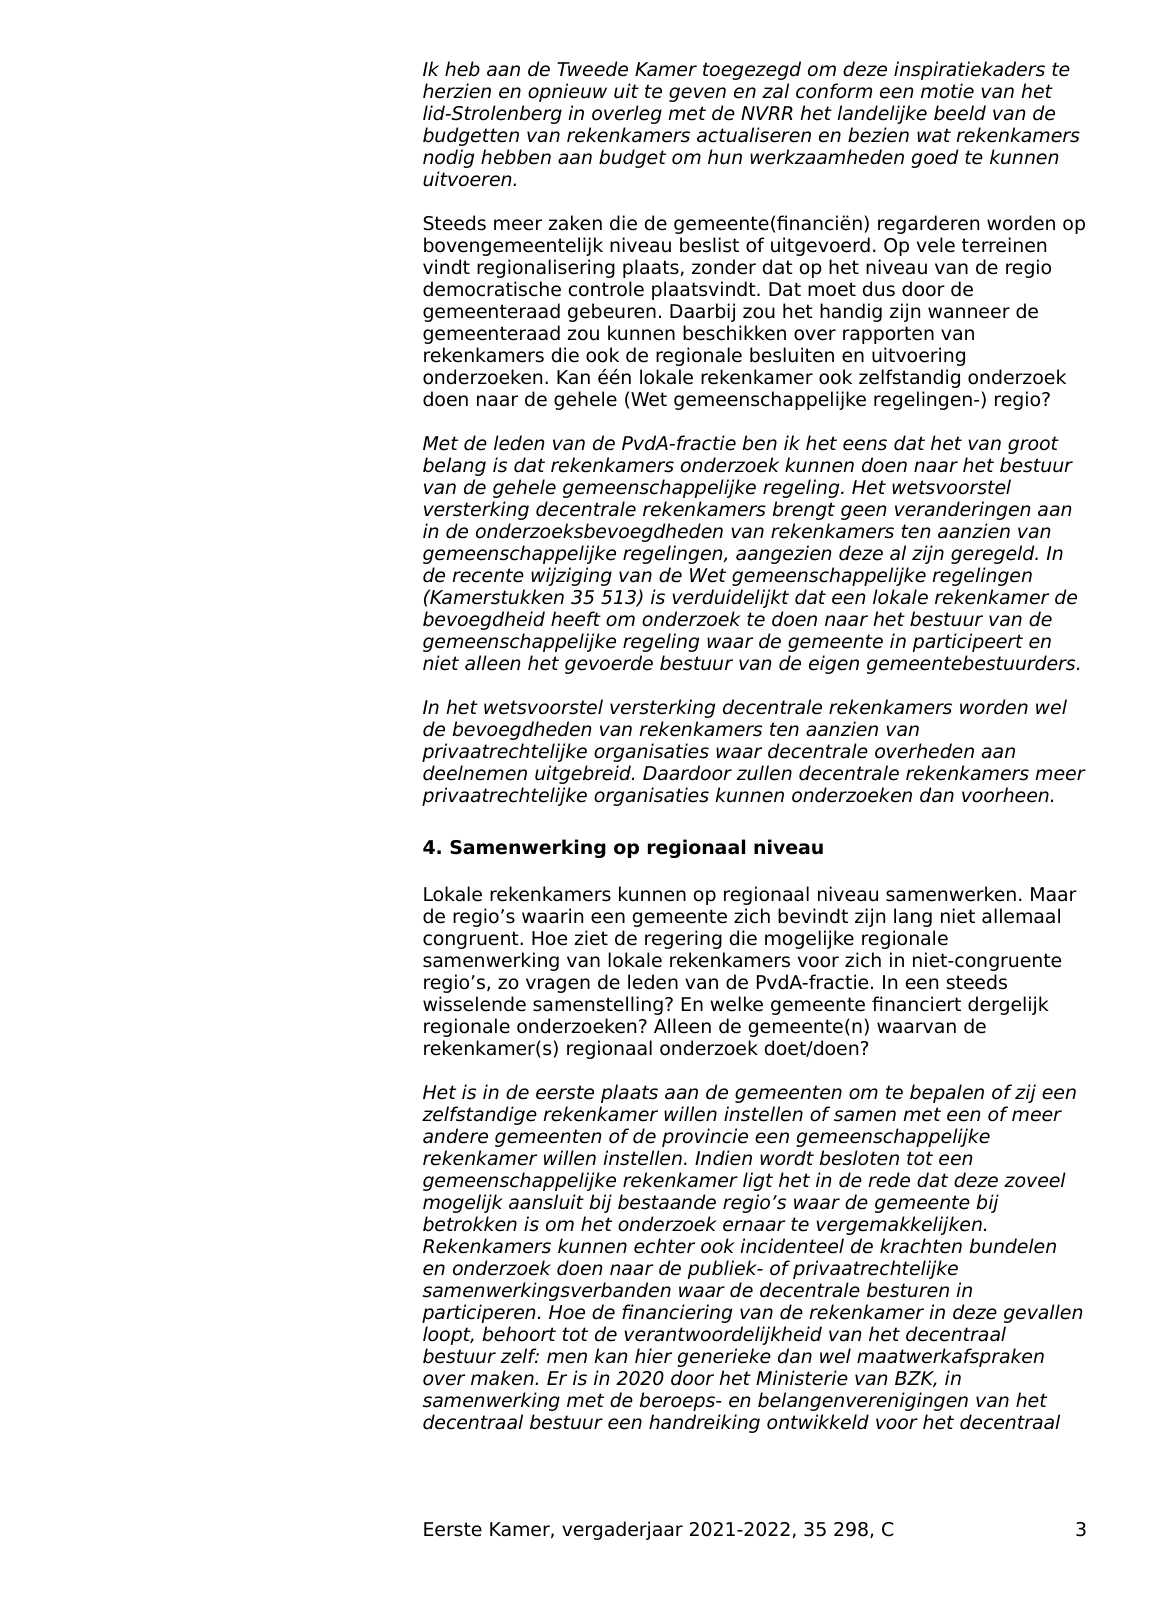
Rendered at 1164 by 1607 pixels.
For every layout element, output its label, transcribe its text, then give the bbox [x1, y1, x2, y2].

text Het is in de eerste plaats aan de gemeenten om te bepalen of zij een zelfstandige rekenkamer willen instellen of samen met een of meer andere gemeenten of de provincie een gemeenschappelijke rekenkamer willen instellen. Indien wordt besloten tot een gemeenschappelijke rekenkamer ligt het in de rede dat deze zoveel mogelijk aansluit bij bestaande regio’s waar de gemeente bij betrokken is om het onderzoek ernaar te vergemakkelijken. Rekenkamers kunnen echter ook incidenteel de krachten bundelen en onderzoek doen naar de publiek- of privaatrechtelijke samenwerkingsverbanden waar de decentrale besturen in participeren. Hoe de financiering van de rekenkamer in deze gevallen loopt, behoort tot de verantwoordelijkheid van het decentraal bestuur zelf: men kan hier generieke dan wel maatwerkafspraken over maken. Er is in 2020 door het Ministerie van BZK, in samenwerking met de beroeps- en belangenverenigingen van het decentraal bestuur een handreiking ontwikkeld voor het decentraal [422, 1082, 1087, 1434]
text Ik heb aan de Tweede Kamer toegezegd om deze inspiratiekaders te herzien en opnieuw uit te geven en zal conform een motie van het lid-Strolenberg in overleg met de NVRR het landelijke beeld van de budgetten van rekenkamers actualiseren en bezien wat rekenkamers nodig hebben aan budget om hun werkzaamheden goed te kunnen uitvoeren. [422, 59, 1087, 191]
text In het wetsvoorstel versterking decentrale rekenkamers worden wel de bevoegdheden van rekenkamers ten aanzien van privaatrechtelijke organisaties waar decentrale overheden aan deelnemen uitgebreid. Daardoor zullen decentrale rekenkamers meer privaatrechtelijke organisaties kunnen onderzoeken dan voorheen. [422, 697, 1087, 807]
text Met de leden van de PvdA-fractie ben ik het eens dat het van groot belang is dat rekenkamers onderzoek kunnen doen naar het bestuur van de gehele gemeenschappelijke regeling. Het wetsvoorstel versterking decentrale rekenkamers brengt geen veranderingen aan in de onderzoeksbevoegdheden van rekenkamers ten aanzien van gemeenschappelijke regelingen, aangezien deze al zijn geregeld. In de recente wijziging van de Wet gemeenschappelijke regelingen (Kamerstukken 35 513) is verduidelijkt dat een lokale rekenkamer de bevoegdheid heeft om onderzoek te doen naar het bestuur van de gemeenschappelijke regeling waar de gemeente in participeert en niet alleen het gevoerde bestuur van de eigen gemeentebestuurders. [422, 433, 1087, 675]
text Steeds meer zaken die de gemeente(financiën) regarderen worden op bovengemeentelijk niveau beslist of uitgevoerd. Op vele terreinen vindt regionalisering plaats, zonder dat op het niveau van de regio democratische controle plaatsvindt. Dat moet dus door de gemeenteraad gebeuren. Daarbij zou het handig zijn wanneer de gemeenteraad zou kunnen beschikken over rapporten van rekenkamers die ook de regionale besluiten en uitvoering onderzoeken. Kan één lokale rekenkamer ook zelfstandig onderzoek doen naar de gehele (Wet gemeenschappelijke regelingen-) regio? [422, 213, 1087, 411]
subtitle 4. Samenwerking op regionaal niveau [422, 837, 1087, 859]
text Lokale rekenkamers kunnen op regionaal niveau samenwerken. Maar de regio’s waarin een gemeente zich bevindt zijn lang niet allemaal congruent. Hoe ziet de regering die mogelijke regionale samenwerking van lokale rekenkamers voor zich in niet-congruente regio’s, zo vragen de leden van de PvdA-fractie. In een steeds wisselende samenstelling? En welke gemeente financiert dergelijk regionale onderzoeken? Alleen de gemeente(n) waarvan de rekenkamer(s) regionaal onderzoek doet/doen? [422, 884, 1087, 1060]
